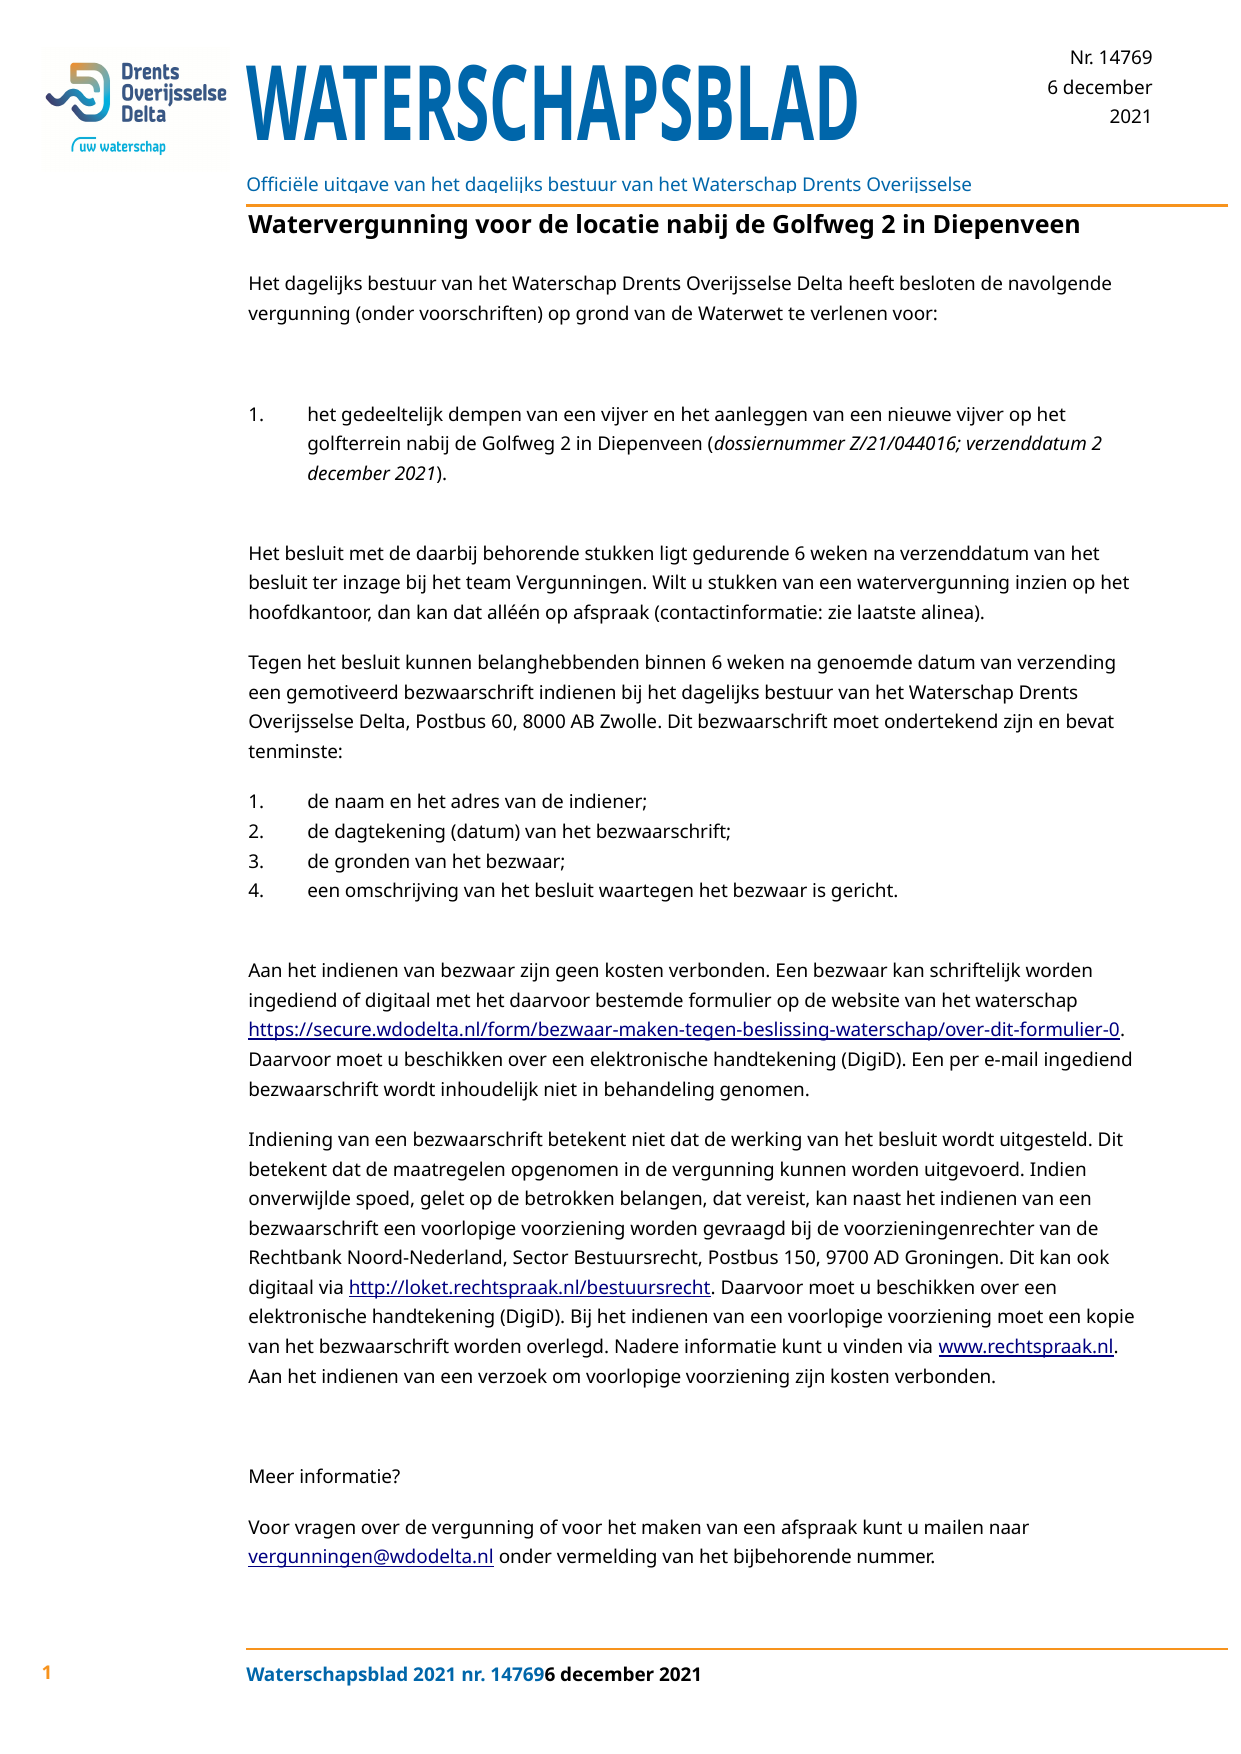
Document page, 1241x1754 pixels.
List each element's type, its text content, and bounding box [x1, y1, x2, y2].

text Het dagelijks bestuur van het Waterschap Drents Overijsselse Delta heeft besloten de navolgende vergunning (onder voorschriften) op grond van de Waterwet te verlenen voor: [248, 270, 1152, 326]
text Tegen het besluit kunnen belanghebbenden binnen 6 weken na genoemde datum van verzending een gemotiveerd bezwaarschrift indienen bij het dagelijks bestuur van het Waterschap Drents Overijsselse Delta, Postbus 60, 8000 AB Zwolle. Dit bezwaarschrift moet ondertekend zijn en bevat tenminste: [248, 649, 1152, 764]
list een omschrijving van het besluit waartegen het bezwaar is gericht. [248, 877, 1152, 903]
list de naam en het adres van de indiener; [248, 789, 1152, 814]
text Voor vragen over de vergunning of voor het maken van een afspraak kunt u mailen naar vergunningen@wdodelta.nl onder vermelding van het bijbehorende nummer. [248, 1514, 1152, 1569]
list het gedeeltelijk dempen van een vijver en het aanleggen van een nieuwe vijver op het golfterrein nabij de Golfweg 2 in Diepenveen (dossiernummer Z/21/044016; verzenddatum 2 december 2021). [248, 401, 1152, 486]
text Watervergunning voor de locatie nabij de Golfweg 2 in Diepenveen [248, 207, 1152, 241]
text Aan het indienen van bezwaar zijn geen kosten verbonden. Een bezwaar kan schriftelijk worden ingediend of digitaal met het daarvoor bestemde formulier op de website van het waterschap https://secure.wdodelta.nl/form/bezwaar-maken-tegen-beslissing-waterschap/over-dit-formulier-0. Daarvoor moet u beschikken over een elektronische handtekening (DigiD). Een per e-mail ingediend bezwaarschrift wordt inhoudelijk niet in behandeling genomen. [248, 957, 1152, 1101]
text Meer informatie? [248, 1464, 1152, 1489]
list de gronden van het bezwaar; [248, 848, 1152, 873]
picture [41, 47, 231, 172]
text Indiening van een bezwaarschrift betekent niet dat de werking van het besluit wordt uitgesteld. Dit betekent dat de maatregelen opgenomen in de vergunning kunnen worden uitgevoerd. Indien onverwijlde spoed, gelet op de betrokken belangen, dat vereist, kan naast het indienen van een bezwaarschrift een voorlopige voorziening worden gevraagd bij de voorzieningenrechter van de Rechtbank Noord-Nederland, Sector Bestuursrecht, Postbus 150, 9700 AD Groningen. Dit kan ook digitaal via http://loket.rechtspraak.nl/bestuursrecht. Daarvoor moet u beschikken over een elektronische handtekening (DigiD). Bij het indienen van een voorlopige voorziening moet een kopie van het bezwaarschrift worden overlegd. Nadere informatie kunt u vinden via www.rechtspraak.nl. Aan het indienen van een verzoek om voorlopige voorziening zijn kosten verbonden. [248, 1126, 1152, 1388]
text Het besluit met de daarbij behorende stukken ligt gedurende 6 weken na verzenddatum van het besluit ter inzage bij het team Vergunningen. Wilt u stukken van een watervergunning inzien op het hoofdkantoor, dan kan dat alléén op afspraak (contactinformatie: zie laatste alinea). [248, 540, 1152, 625]
list de dagtekening (datum) van het bezwaarschrift; [248, 818, 1152, 844]
